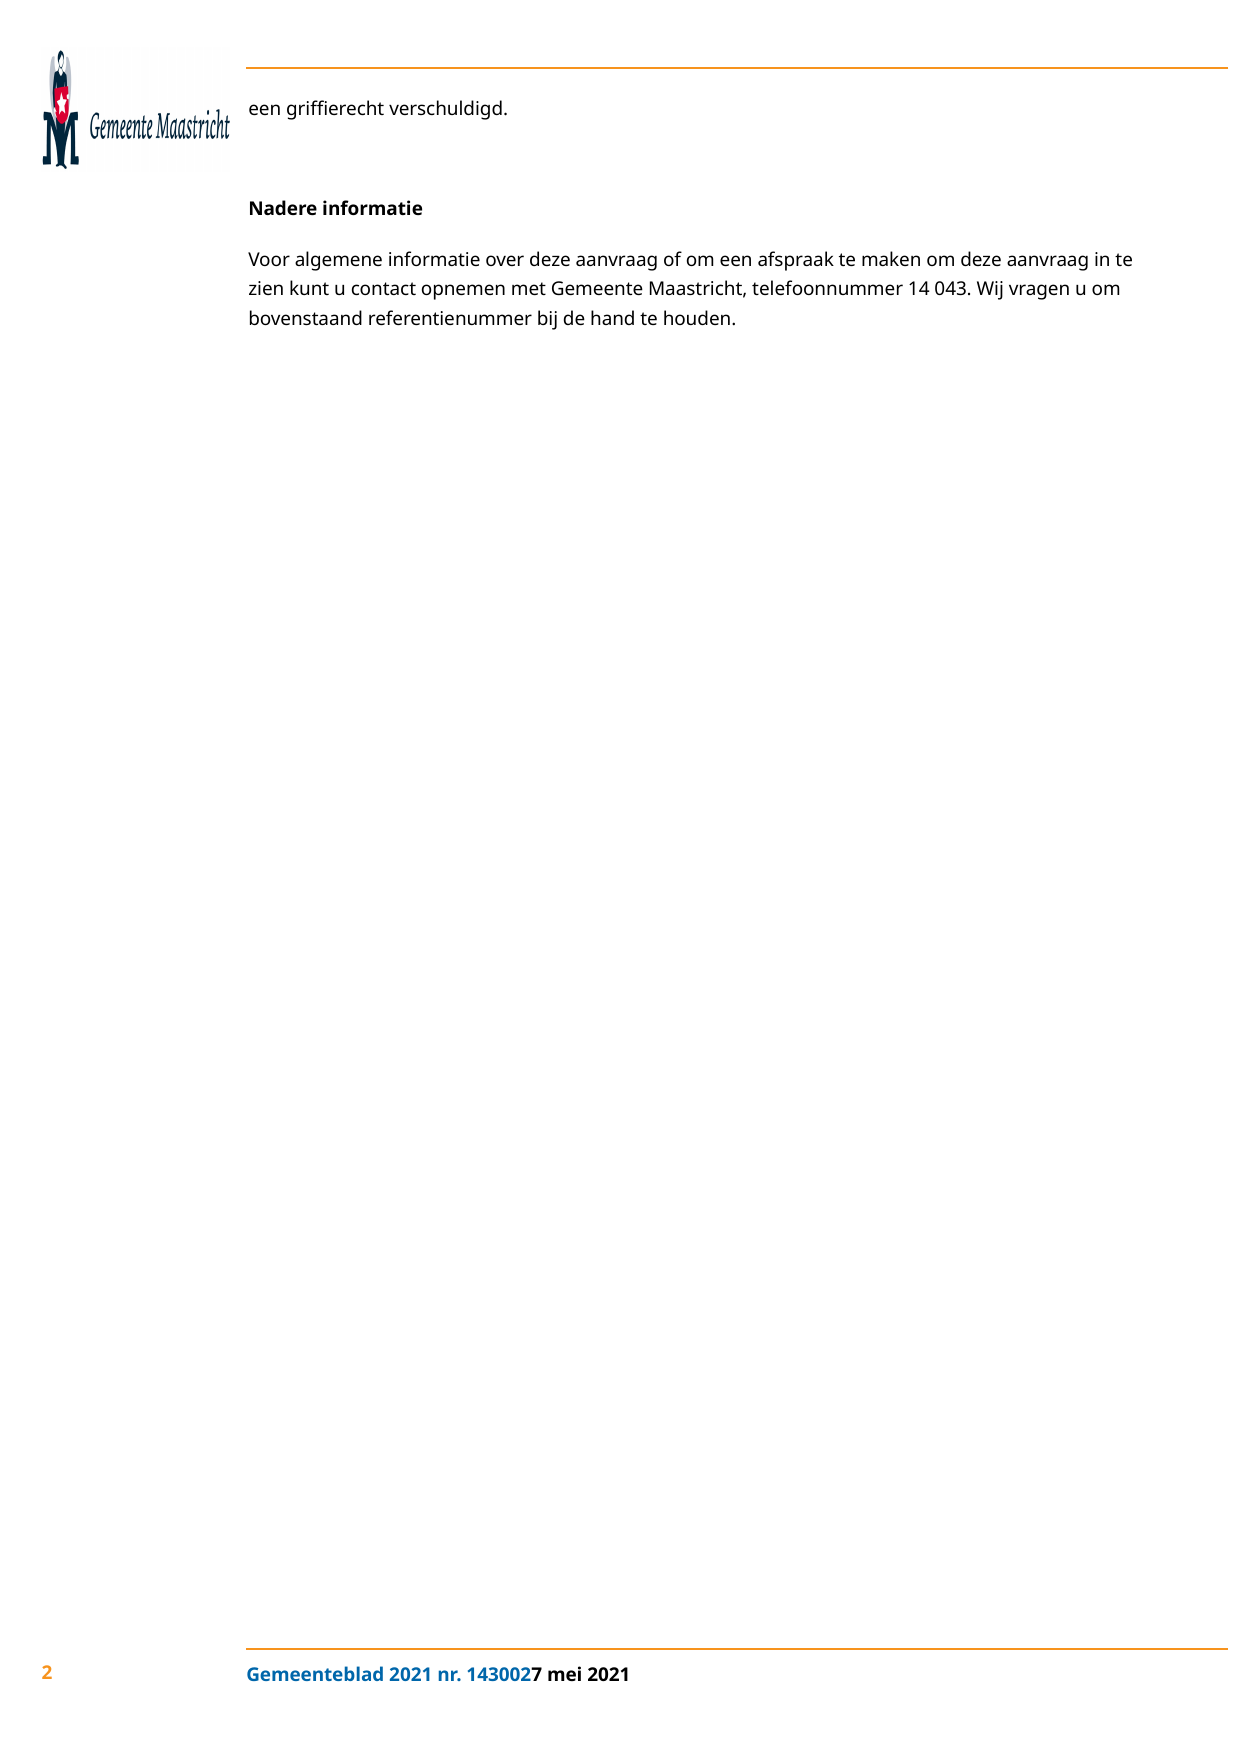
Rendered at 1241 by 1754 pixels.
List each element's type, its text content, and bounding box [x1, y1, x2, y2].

text een griffierecht verschuldigd. [248, 95, 1152, 121]
text Nadere informatie [248, 196, 1152, 221]
picture [41, 47, 231, 172]
text Voor algemene informatie over deze aanvraag of om een afspraak te maken om deze aanvraag in te zien kunt u contact opnemen met Gemeente Maastricht, telefoonnummer 14 043. Wij vragen u om bovenstaand referentienummer bij de hand te houden. [248, 246, 1152, 331]
